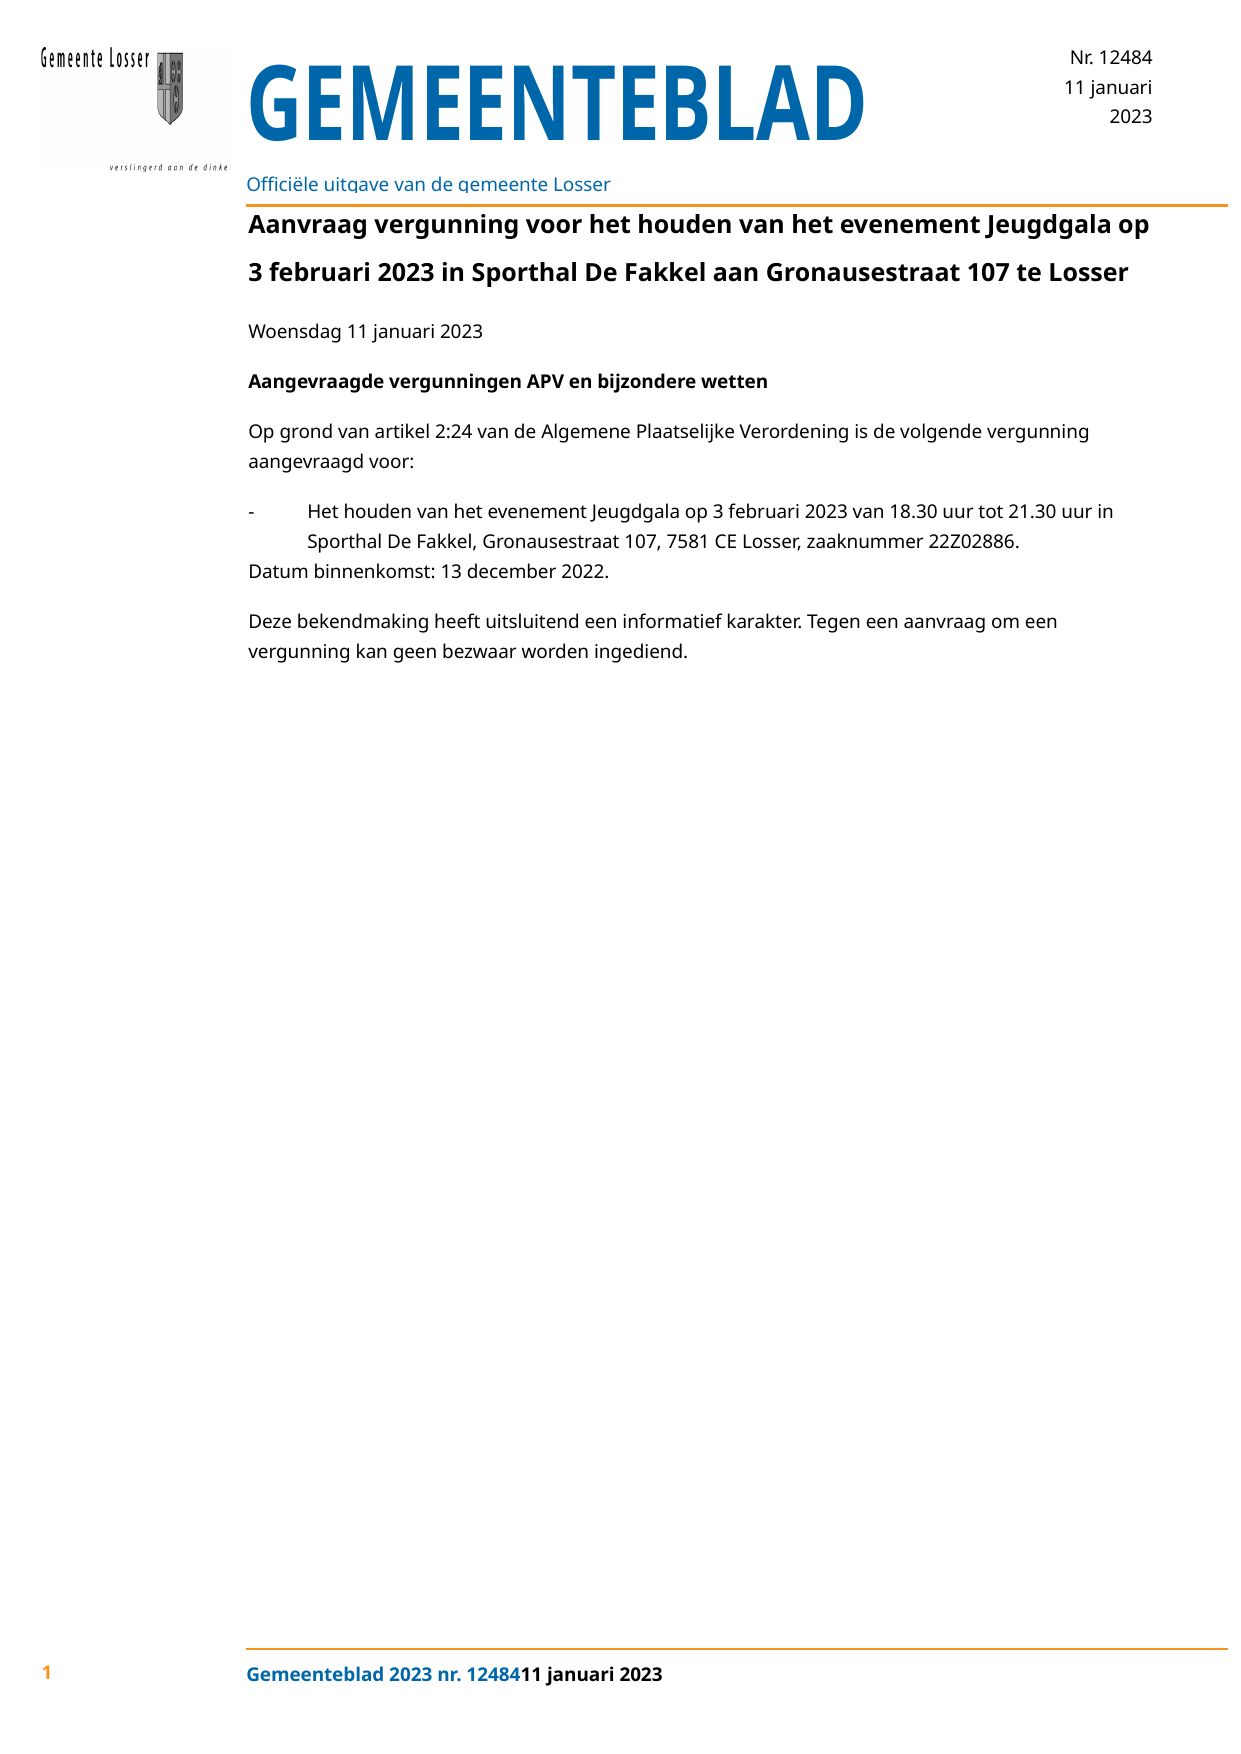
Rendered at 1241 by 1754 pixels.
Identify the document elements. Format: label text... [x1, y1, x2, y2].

list Het houden van het evenement Jeugdgala op 3 februari 2023 van 18.30 uur tot 21.30 uur in Sporthal De Fakkel, Gronausestraat 107, 7581 CE Losser, zaaknummer 22Z02886. [248, 499, 1152, 554]
text Datum binnenkomst: 13 december 2022. [248, 558, 1152, 584]
picture [41, 47, 231, 172]
text Aanvraag vergunning voor het houden van het evenement Jeugdgala op 3 februari 2023 in Sporthal De Fakkel aan Gronausestraat 107 te Losser [248, 207, 1152, 288]
text Deze bekendmaking heeft uitsluitend een informatief karakter. Tegen een aanvraag om een vergunning kan geen bezwaar worden ingediend. [248, 608, 1152, 664]
text Op grond van artikel 2:24 van de Algemene Plaatselijke Verordening is de volgende vergunning aangevraagd voor: [248, 419, 1152, 474]
text Aangevraagde vergunningen APV en bijzondere wetten [248, 368, 1152, 394]
text Woensdag 11 januari 2023 [248, 318, 1152, 344]
